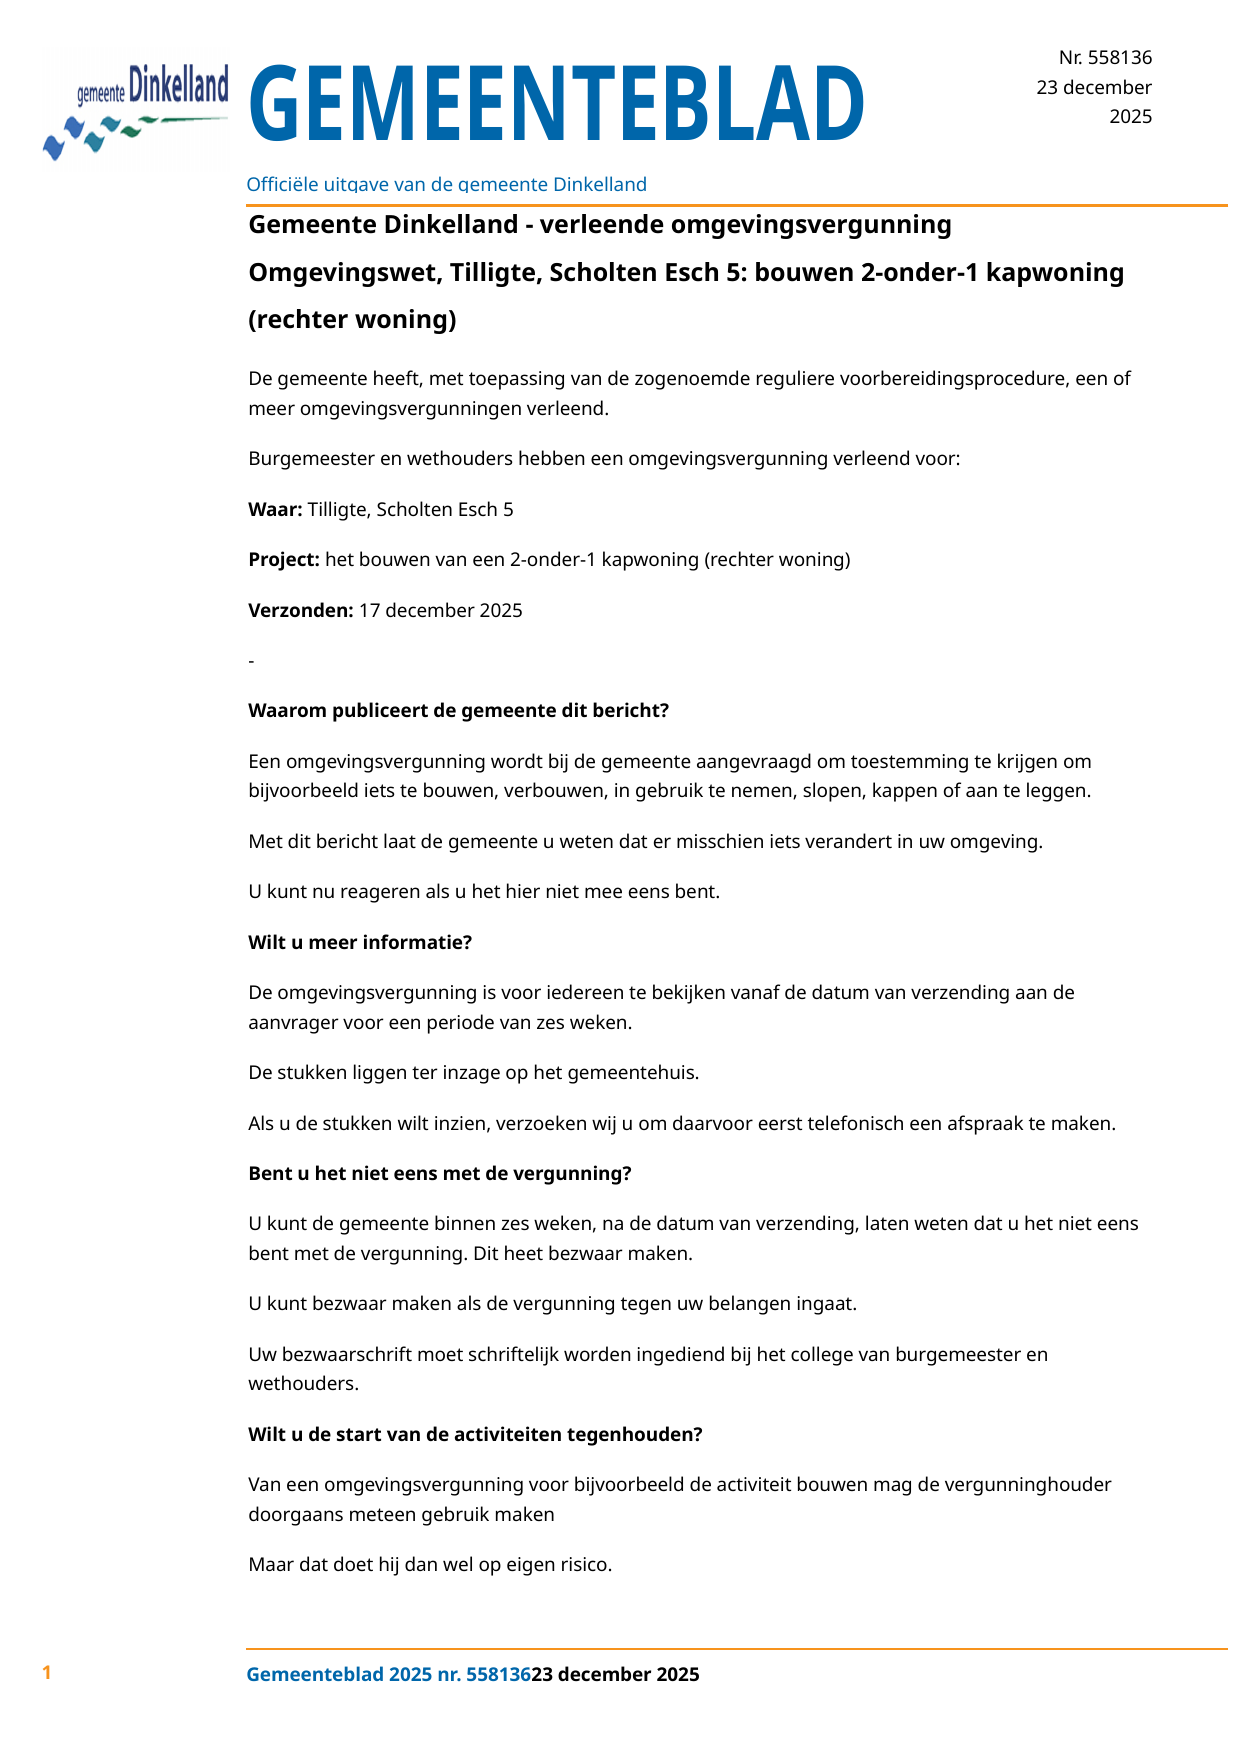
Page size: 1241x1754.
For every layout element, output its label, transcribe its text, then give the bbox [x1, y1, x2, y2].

text Project: het bouwen van een 2-onder-1 kapwoning (rechter woning) [248, 546, 1152, 572]
text - [248, 647, 1152, 673]
text De omgevingsvergunning is voor iedereen te bekijken vanaf de datum van verzending aan de aanvrager voor een periode van zes weken. [248, 979, 1152, 1034]
picture [41, 47, 231, 172]
text Uw bezwaarschrift moet schriftelijk worden ingediend bij het college van burgemeester en wethouders. [248, 1341, 1152, 1396]
text De stukken liggen ter inzage op het gemeentehuis. [248, 1059, 1152, 1085]
text Een omgevingsvergunning wordt bij de gemeente aangevraagd om toestemming te krijgen om bijvoorbeeld iets te bouwen, verbouwen, in gebruik te nemen, slopen, kappen of aan te leggen. [248, 748, 1152, 803]
text Als u de stukken wilt inzien, verzoeken wij u om daarvoor eerst telefonisch een afspraak te maken. [248, 1110, 1152, 1135]
text Gemeente Dinkelland - verleende omgevingsvergunning Omgevingswet, Tilligte, Scholten Esch 5: bouwen 2-onder-1 kapwoning (rechter woning) [248, 207, 1152, 336]
text Verzonden: 17 december 2025 [248, 597, 1152, 622]
text Wilt u meer informatie? [248, 929, 1152, 954]
text Met dit bericht laat de gemeente u weten dat er misschien iets verandert in uw omgeving. [248, 828, 1152, 854]
text Maar dat doet hij dan wel op eigen risico. [248, 1551, 1152, 1577]
text Van een omgevingsvergunning voor bijvoorbeeld de activiteit bouwen mag de vergunninghouder doorgaans meteen gebruik maken [248, 1471, 1152, 1527]
text Wilt u de start van de activiteiten tegenhouden? [248, 1421, 1152, 1447]
text Waar: Tilligte, Scholten Esch 5 [248, 496, 1152, 522]
text Waarom publiceert de gemeente dit bericht? [248, 698, 1152, 723]
text U kunt bezwaar maken als de vergunning tegen uw belangen ingaat. [248, 1291, 1152, 1316]
text Burgemeester en wethouders hebben een omgevingsvergunning verleend voor: [248, 446, 1152, 471]
text De gemeente heeft, met toepassing van de zogenoemde reguliere voorbereidingsprocedure, een of meer omgevingsvergunningen verleend. [248, 366, 1152, 421]
text U kunt de gemeente binnen zes weken, na de datum van verzending, laten weten dat u het niet eens bent met de vergunning. Dit heet bezwaar maken. [248, 1211, 1152, 1266]
text Bent u het niet eens met de vergunning? [248, 1160, 1152, 1186]
text U kunt nu reageren als u het hier niet mee eens bent. [248, 878, 1152, 904]
